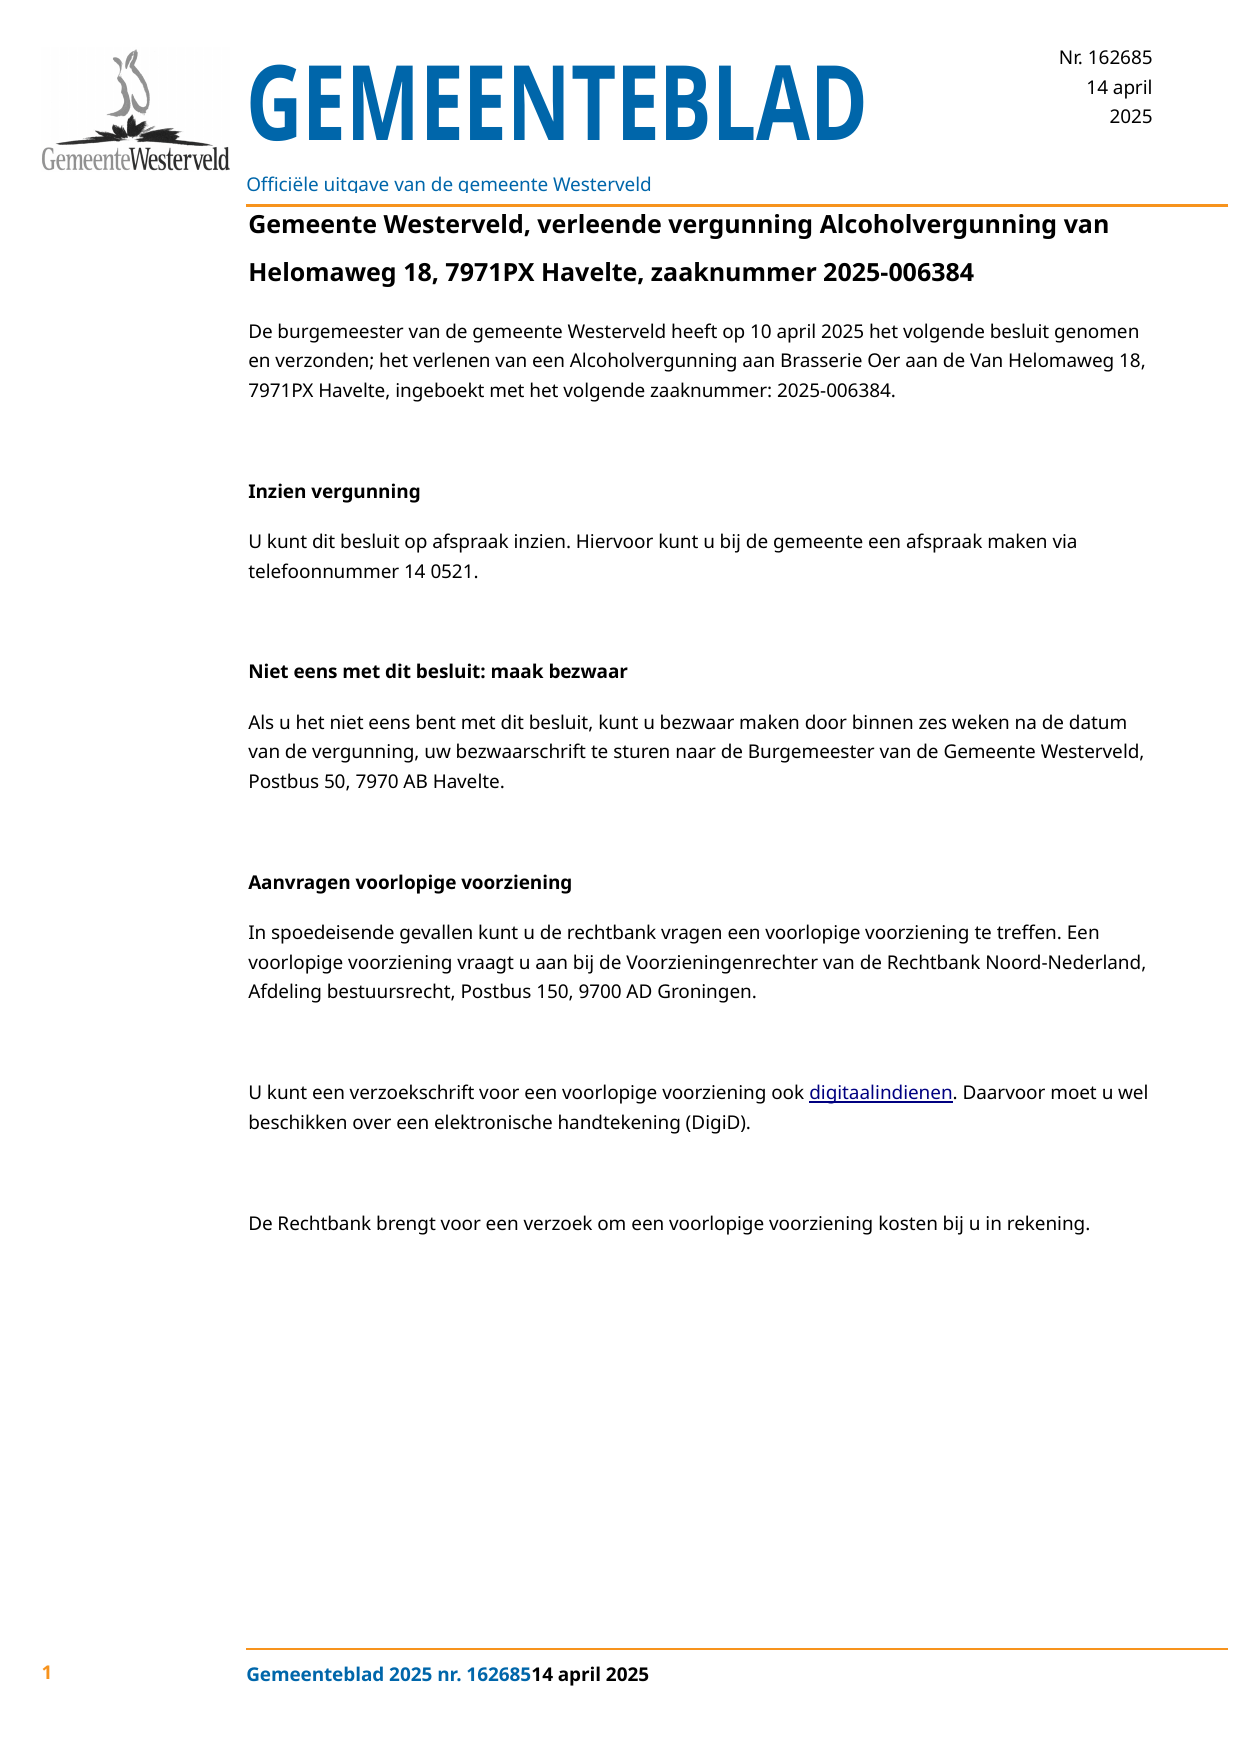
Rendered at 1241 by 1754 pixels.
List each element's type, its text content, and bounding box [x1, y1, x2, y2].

text Als u het niet eens bent met dit besluit, kunt u bezwaar maken door binnen zes weken na de datum van de vergunning, uw bezwaarschrift te sturen naar de Burgemeester van de Gemeente Westerveld, Postbus 50, 7970 AB Havelte. [248, 709, 1152, 794]
text Inzien vergunning [248, 478, 1152, 504]
text De Rechtbank brengt voor een verzoek om een voorlopige voorziening kosten bij u in rekening. [248, 1210, 1152, 1236]
text U kunt een verzoekschrift voor een voorlopige voorziening ook digitaalindienen. Daarvoor moet u wel beschikken over een elektronische handtekening (DigiD). [248, 1079, 1152, 1135]
text Gemeente Westerveld, verleende vergunning Alcoholvergunning van Helomaweg 18, 7971PX Havelte, zaaknummer 2025-006384 [248, 207, 1152, 288]
text De burgemeester van de gemeente Westerveld heeft op 10 april 2025 het volgende besluit genomen en verzonden; het verlenen van een Alcoholvergunning aan Brasserie Oer aan de Van Helomaweg 18, 7971PX Havelte, ingeboekt met het volgende zaaknummer: 2025-006384. [248, 318, 1152, 403]
text Aanvragen voorlopige voorziening [248, 869, 1152, 895]
text In spoedeisende gevallen kunt u de rechtbank vragen een voorlopige voorziening te treffen. Een voorlopige voorziening vraagt u aan bij de Voorzieningenrechter van de Rechtbank Noord-Nederland, Afdeling bestuursrecht, Postbus 150, 9700 AD Groningen. [248, 919, 1152, 1004]
text U kunt dit besluit op afspraak inzien. Hiervoor kunt u bij de gemeente een afspraak maken via telefoonnummer 14 0521. [248, 528, 1152, 584]
picture [41, 47, 231, 172]
text Niet eens met dit besluit: maak bezwaar [248, 659, 1152, 684]
